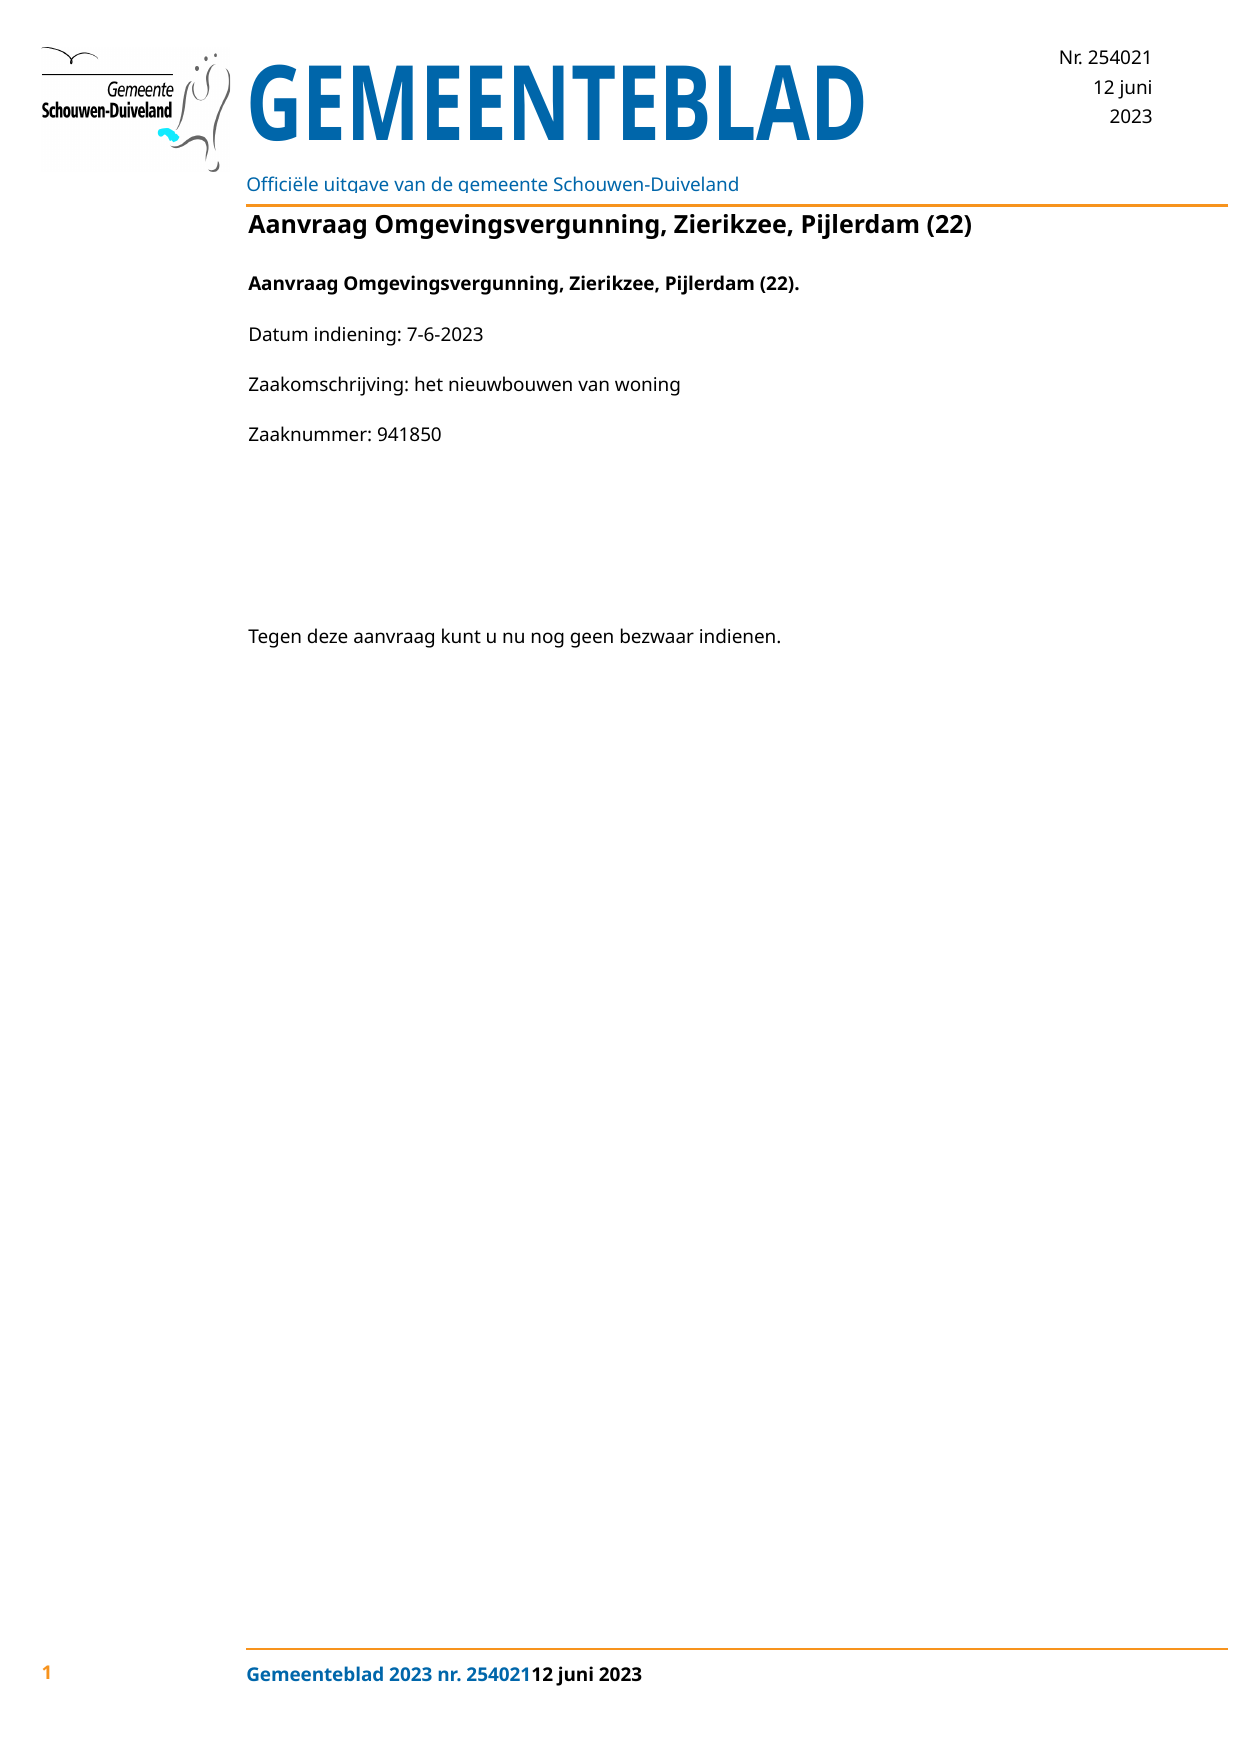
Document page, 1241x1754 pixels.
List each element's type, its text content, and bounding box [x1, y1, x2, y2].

text Zaakomschrijving: het nieuwbouwen van woning [248, 371, 1152, 397]
text Zaaknummer: 941850 [248, 422, 1152, 447]
text Tegen deze aanvraag kunt u nu nog geen bezwaar indienen. [248, 623, 1152, 649]
text Datum indiening: 7-6-2023 [248, 321, 1152, 346]
text Aanvraag Omgevingsvergunning, Zierikzee, Pijlerdam (22). [248, 270, 1152, 296]
text Aanvraag Omgevingsvergunning, Zierikzee, Pijlerdam (22) [248, 207, 1152, 241]
picture [41, 47, 231, 172]
